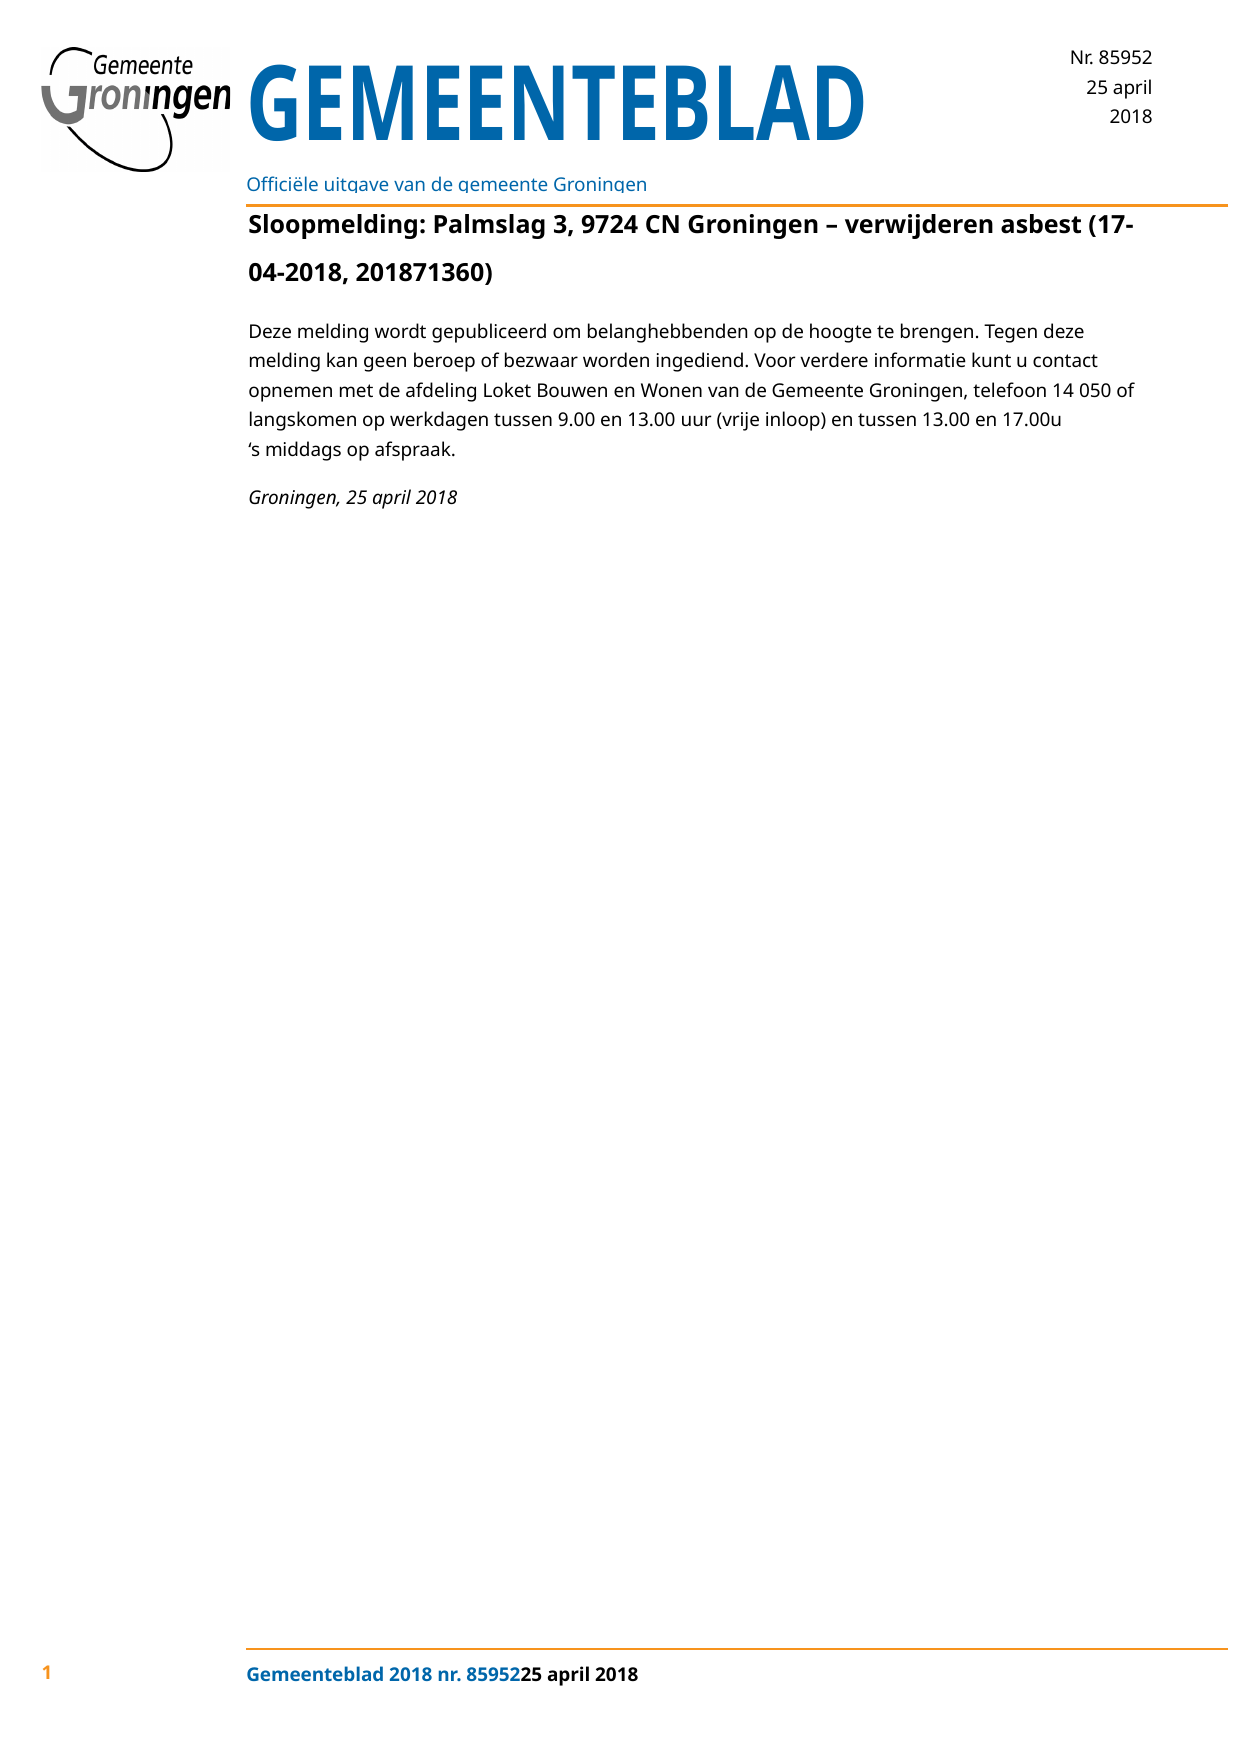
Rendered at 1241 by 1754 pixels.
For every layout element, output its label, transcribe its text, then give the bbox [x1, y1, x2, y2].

text Sloopmelding: Palmslag 3, 9724 CN Groningen – verwijderen asbest (17-04-2018, 201871360) [248, 207, 1152, 288]
picture [41, 47, 231, 172]
text Deze melding wordt gepubliceerd om belanghebbenden op de hoogte te brengen. Tegen deze melding kan geen beroep of bezwaar worden ingediend. Voor verdere informatie kunt u contact opnemen met de afdeling Loket Bouwen en Wonen van de Gemeente Groningen, telefoon 14 050 of langskomen op werkdagen tussen 9.00 en 13.00 uur (vrije inloop) en tussen 13.00 en 17.00u ‘s middags op afspraak. [248, 318, 1152, 462]
text Groningen, 25 april 2018 [248, 484, 1152, 510]
